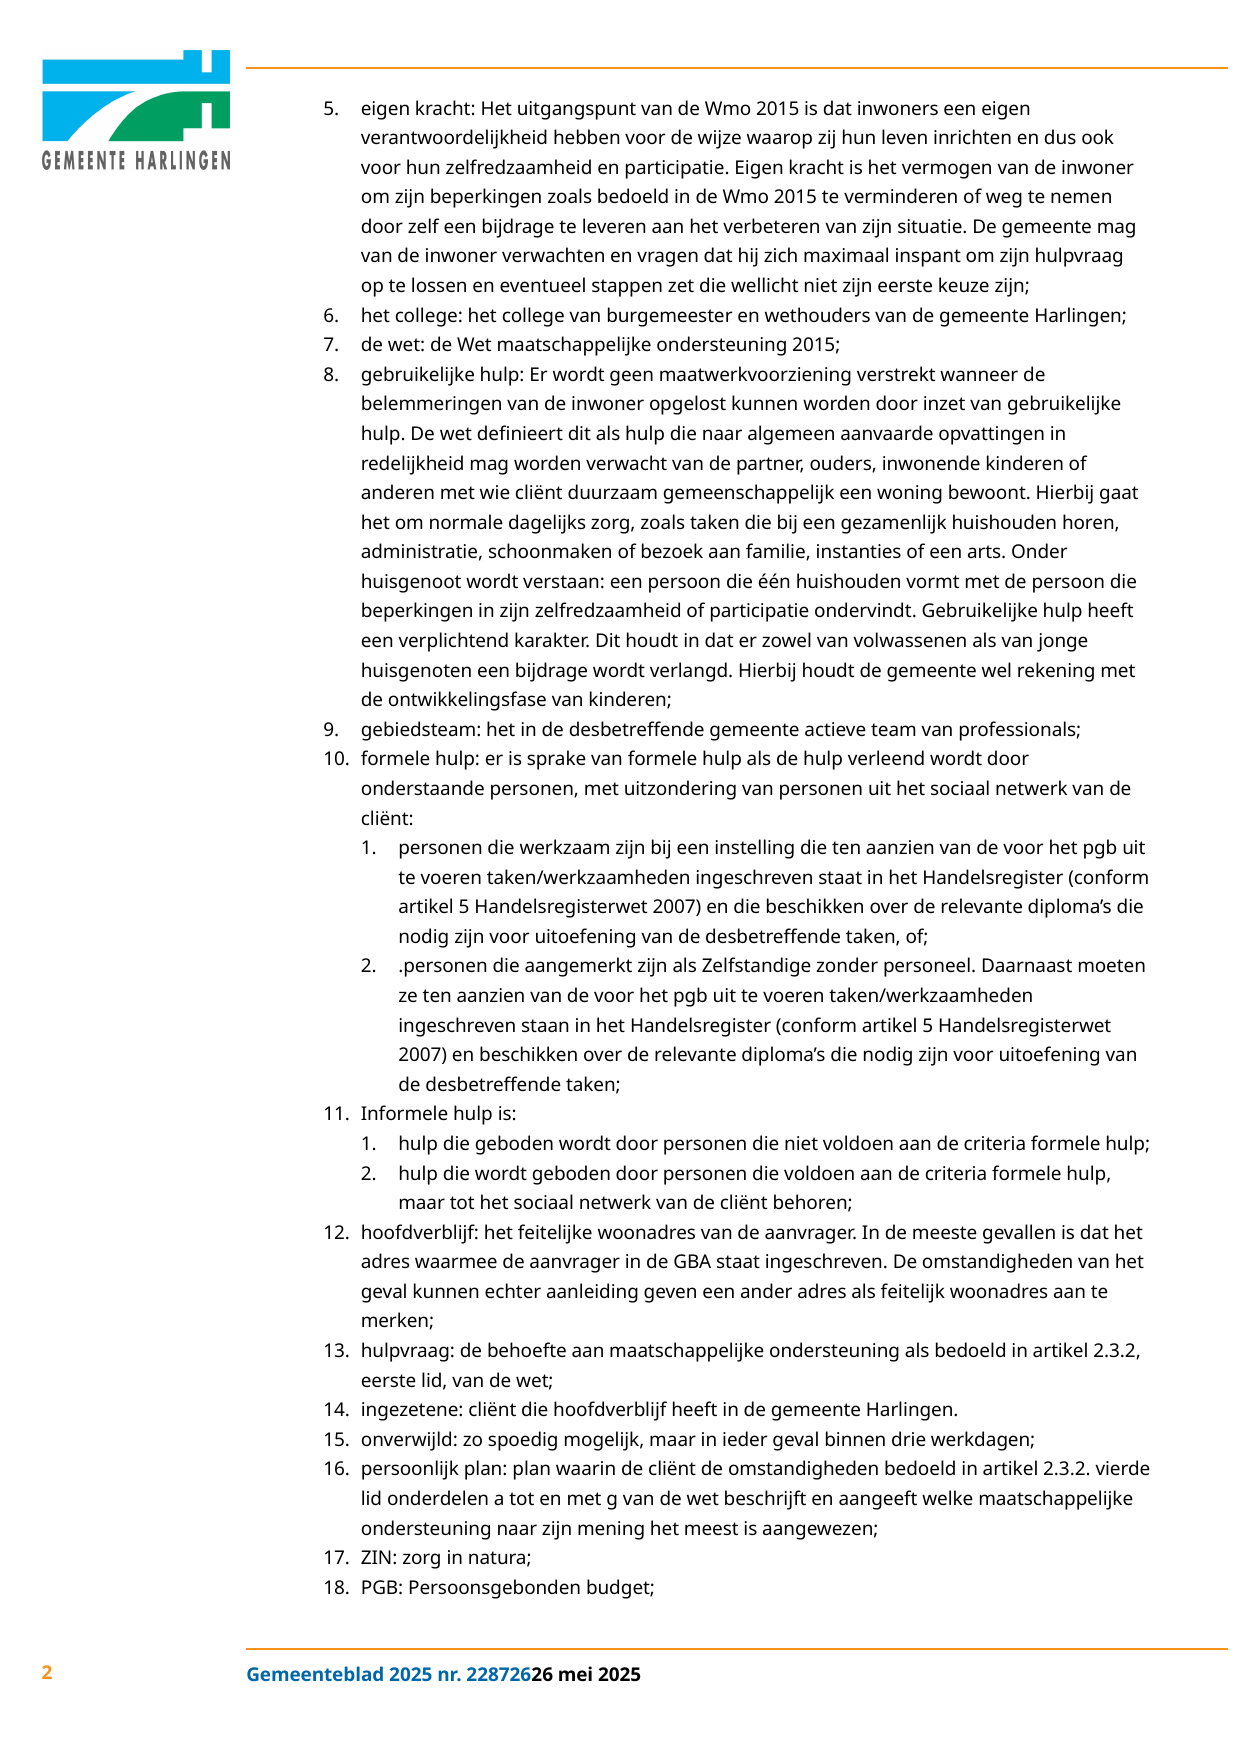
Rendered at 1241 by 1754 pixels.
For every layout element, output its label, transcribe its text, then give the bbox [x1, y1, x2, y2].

list personen die werkzaam zijn bij een instelling die ten aanzien van de voor het pgb uit te voeren taken/werkzaamheden ingeschreven staat in het Handelsregister (conform artikel 5 Handelsregisterwet 2007) en die beschikken over de relevante diploma’s die nodig zijn voor uitoefening van de desbetreffende taken, of; [361, 834, 1152, 949]
list hulp die geboden wordt door personen die niet voldoen aan de criteria formele hulp; [361, 1130, 1152, 1156]
list hulp die wordt geboden door personen die voldoen aan de criteria formele hulp, maar tot het sociaal netwerk van de cliënt behoren; [361, 1160, 1152, 1215]
list persoonlijk plan: plan waarin de cliënt de omstandigheden bedoeld in artikel 2.3.2. vierde lid onderdelen a tot en met g van de wet beschrijft en aangeeft welke maatschappelijke ondersteuning naar zijn mening het meest is aangewezen; [323, 1456, 1152, 1541]
list hulpvraag: de behoefte aan maatschappelijke ondersteuning als bedoeld in artikel 2.3.2, eerste lid, van de wet; [323, 1337, 1152, 1393]
list gebruikelijke hulp: Er wordt geen maatwerkvoorziening verstrekt wanneer de belemmeringen van de inwoner opgelost kunnen worden door inzet van gebruikelijke hulp. De wet definieert dit als hulp die naar algemeen aanvaarde opvattingen in redelijkheid mag worden verwacht van de partner, ouders, inwonende kinderen of anderen met wie cliënt duurzaam gemeenschappelijk een woning bewoont. Hierbij gaat het om normale dagelijks zorg, zoals taken die bij een gezamenlijk huishouden horen, administratie, schoonmaken of bezoek aan familie, instanties of een arts. Onder huisgenoot wordt verstaan: een persoon die één huishouden vormt met de persoon die beperkingen in zijn zelfredzaamheid of participatie ondervindt. Gebruikelijke hulp heeft een verplichtend karakter. Dit houdt in dat er zowel van volwassenen als van jonge huisgenoten een bijdrage wordt verlangd. Hierbij houdt de gemeente wel rekening met de ontwikkelingsfase van kinderen; [323, 361, 1152, 712]
list .personen die aangemerkt zijn als Zelfstandige zonder personeel. Daarnaast moeten ze ten aanzien van de voor het pgb uit te voeren taken/werkzaamheden ingeschreven staan in het Handelsregister (conform artikel 5 Handelsregisterwet 2007) en beschikken over de relevante diploma’s die nodig zijn voor uitoefening van de desbetreffende taken; [361, 953, 1152, 1097]
list ZIN: zorg in natura; [323, 1544, 1152, 1570]
list het college: het college van burgemeester en wethouders van de gemeente Harlingen; [323, 302, 1152, 328]
list de wet: de Wet maatschappelijke ondersteuning 2015; [323, 331, 1152, 357]
list PGB: Persoonsgebonden budget; [323, 1574, 1152, 1600]
picture [41, 47, 231, 172]
list formele hulp: er is sprake van formele hulp als de hulp verleend wordt door onderstaande personen, met uitzondering van personen uit het sociaal netwerk van de cliënt: [323, 746, 1152, 831]
list Informele hulp is: [323, 1101, 1152, 1126]
list ingezetene: cliënt die hoofdverblijf heeft in de gemeente Harlingen. [323, 1396, 1152, 1422]
list eigen kracht: Het uitgangspunt van de Wmo 2015 is dat inwoners een eigen verantwoordelijkheid hebben voor de wijze waarop zij hun leven inrichten en dus ook voor hun zelfredzaamheid en participatie. Eigen kracht is het vermogen van de inwoner om zijn beperkingen zoals bedoeld in de Wmo 2015 te verminderen of weg te nemen door zelf een bijdrage te leveren aan het verbeteren van zijn situatie. De gemeente mag van de inwoner verwachten en vragen dat hij zich maximaal inspant om zijn hulpvraag op te lossen en eventueel stappen zet die wellicht niet zijn eerste keuze zijn; [323, 95, 1152, 298]
list gebiedsteam: het in de desbetreffende gemeente actieve team van professionals; [323, 716, 1152, 742]
list onverwijld: zo spoedig mogelijk, maar in ieder geval binnen drie werkdagen; [323, 1426, 1152, 1452]
list hoofdverblijf: het feitelijke woonadres van de aanvrager. In de meeste gevallen is dat het adres waarmee de aanvrager in de GBA staat ingeschreven. De omstandigheden van het geval kunnen echter aanleiding geven een ander adres als feitelijk woonadres aan te merken; [323, 1219, 1152, 1333]
